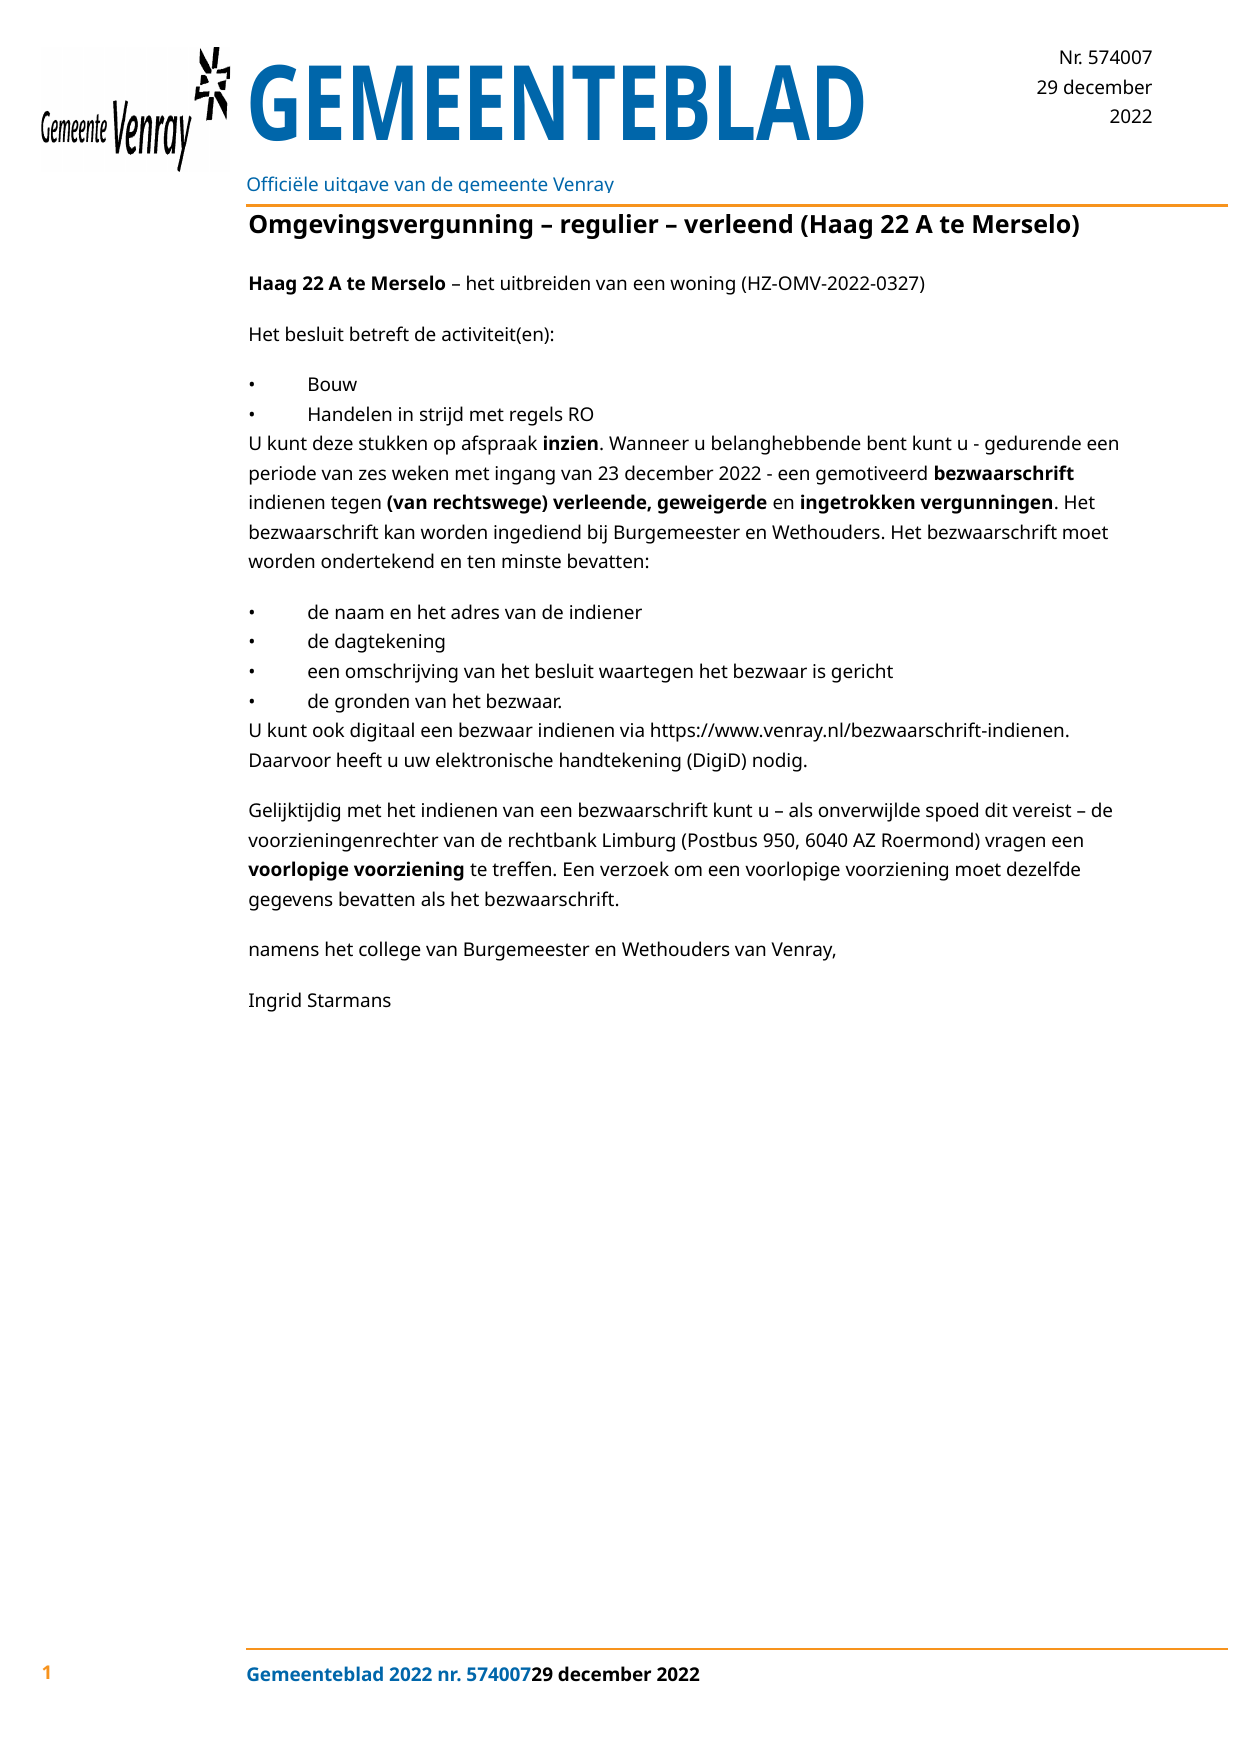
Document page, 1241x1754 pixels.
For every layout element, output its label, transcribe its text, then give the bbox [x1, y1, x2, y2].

text U kunt deze stukken op afspraak inzien. Wanneer u belanghebbende bent kunt u - gedurende een periode van zes weken met ingang van 23 december 2022 - een gemotiveerd bezwaarschrift indienen tegen (van rechtswege) verleende, geweigerde en ingetrokken vergunningen. Het bezwaarschrift kan worden ingediend bij Burgemeester en Wethouders. Het bezwaarschrift moet worden ondertekend en ten minste bevatten: [248, 430, 1152, 574]
list de naam en het adres van de indiener [248, 599, 1152, 625]
list Bouw [248, 371, 1152, 397]
text Het besluit betreft de activiteit(en): [248, 321, 1152, 346]
list de gronden van het bezwaar. [248, 688, 1152, 713]
text Ingrid Starmans [248, 987, 1152, 1013]
text Omgevingsvergunning – regulier – verleend (Haag 22 A te Merselo) [248, 207, 1152, 241]
list een omschrijving van het besluit waartegen het bezwaar is gericht [248, 658, 1152, 684]
picture [41, 47, 231, 172]
text Haag 22 A te Merselo – het uitbreiden van een woning (HZ-OMV-2022-0327) [248, 270, 1152, 296]
text U kunt ook digitaal een bezwaar indienen via https://www.venray.nl/bezwaarschrift-indienen. Daarvoor heeft u uw elektronische handtekening (DigiD) nodig. [248, 717, 1152, 773]
list Handelen in strijd met regels RO [248, 401, 1152, 426]
text namens het college van Burgemeester en Wethouders van Venray, [248, 937, 1152, 962]
text Gelijktijdig met het indienen van een bezwaarschrift kunt u – als onverwijlde spoed dit vereist – de voorzieningenrechter van de rechtbank Limburg (Postbus 950, 6040 AZ Roermond) vragen een voorlopige voorziening te treffen. Een verzoek om een voorlopige voorziening moet dezelfde gegevens bevatten als het bezwaarschrift. [248, 797, 1152, 912]
list de dagtekening [248, 629, 1152, 654]
